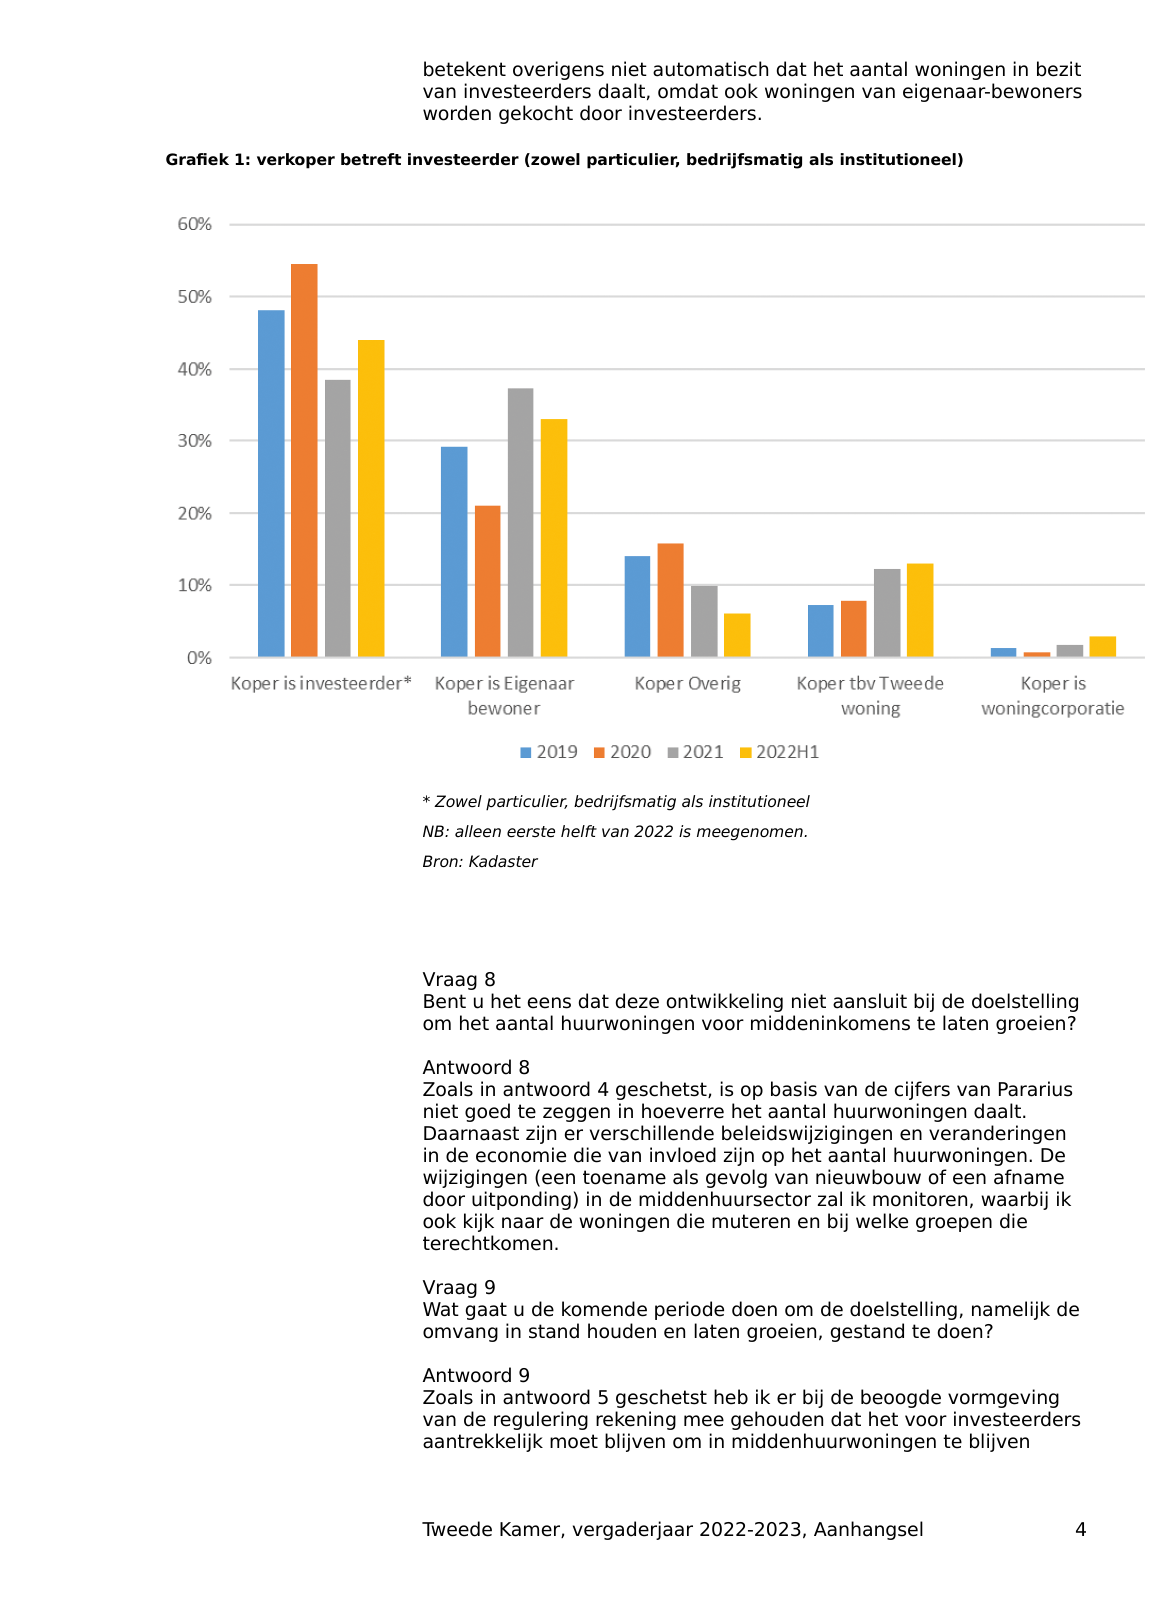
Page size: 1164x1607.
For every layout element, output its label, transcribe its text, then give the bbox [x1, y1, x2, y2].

text Antwoord 9 [422, 1365, 1087, 1387]
text Vraag 8 [422, 968, 1087, 991]
text Bent u het eens dat deze ontwikkeling niet aansluit bij de doelstelling om het aantal huurwoningen voor middeninkomens te laten groeien? [422, 991, 1087, 1034]
text Grafiek 1: verkoper betreft investeerder (zowel particulier, bedrijfsmatig als institutioneel) [165, 151, 1163, 169]
text betekent overigens niet automatisch dat het aantal woningen in bezit van investeerders daalt, omdat ook woningen van eigenaar-bewoners worden gekocht door investeerders. [422, 59, 1087, 125]
text Zoals in antwoord 5 geschetst heb ik er bij de beoogde vormgeving van de regulering rekening mee gehouden dat het voor investeerders aantrekkelijk moet blijven om in middenhuurwoningen te blijven [422, 1387, 1087, 1453]
text Wat gaat u de komende periode doen om de doelstelling, namelijk de omvang in stand houden en laten groeien, gestand te doen? [422, 1299, 1087, 1343]
text Antwoord 8 [422, 1057, 1087, 1079]
text Vraag 9 [422, 1277, 1087, 1299]
text * Zowel particulier, bedrijfsmatig als institutioneel [422, 793, 1163, 812]
text NB: alleen eerste helft van 2022 is meegenomen. [422, 823, 1163, 841]
picture [165, 202, 1164, 782]
text Bron: Kadaster [422, 853, 1163, 871]
text Zoals in antwoord 4 geschetst, is op basis van de cijfers van Pararius niet goed te zeggen in hoeverre het aantal huurwoningen daalt. Daarnaast zijn er verschillende beleidswijzigingen en veranderingen in de economie die van invloed zijn op het aantal huurwoningen. De wijzigingen (een toename als gevolg van nieuwbouw of een afname door uitponding) in de middenhuursector zal ik monitoren, waarbij ik ook kijk naar de woningen die muteren en bij welke groepen die terechtkomen. [422, 1079, 1087, 1254]
